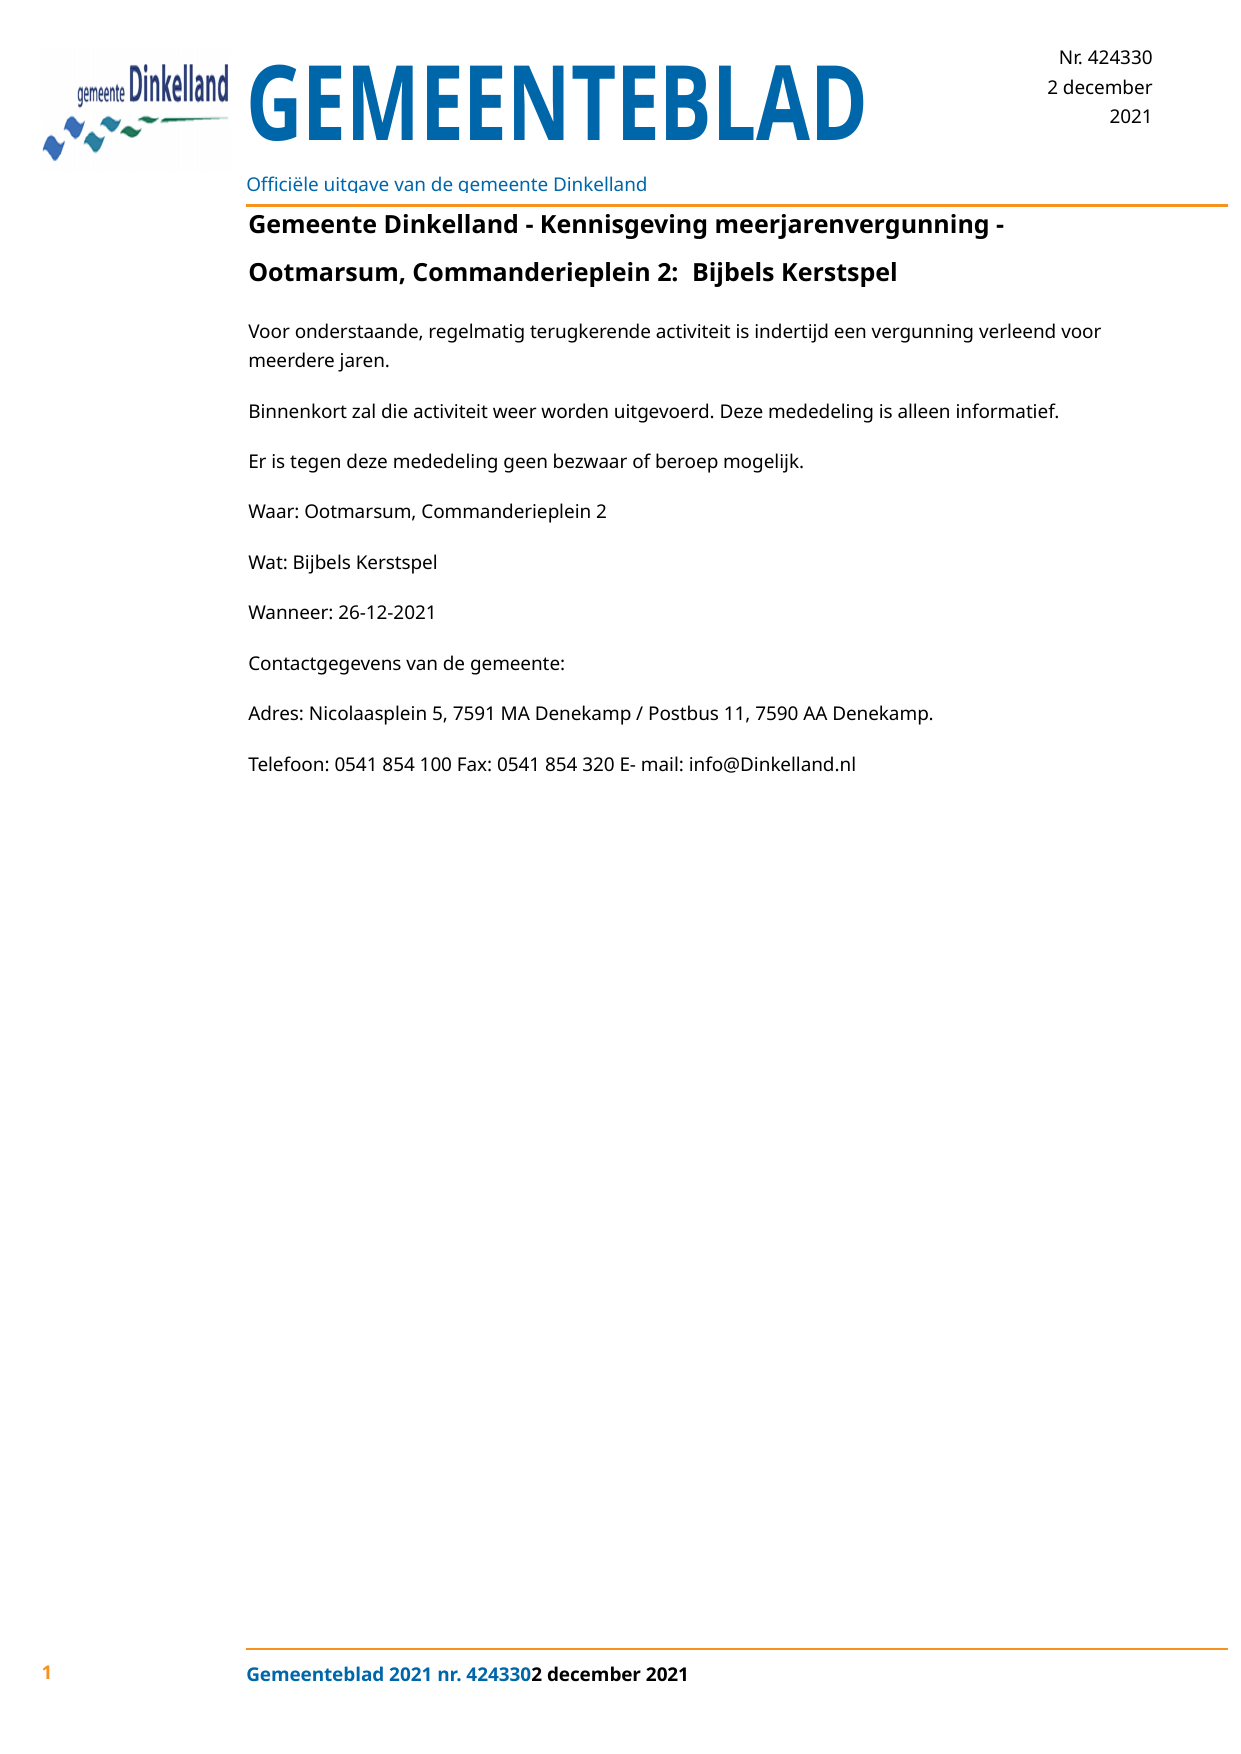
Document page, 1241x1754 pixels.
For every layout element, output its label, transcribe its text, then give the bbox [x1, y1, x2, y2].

text Gemeente Dinkelland - Kennisgeving meerjarenvergunning - Ootmarsum, Commanderieplein 2: Bijbels Kerstspel [248, 207, 1152, 288]
picture [41, 47, 231, 172]
text Telefoon: 0541 854 100 Fax: 0541 854 320 E- mail: info@Dinkelland.nl [248, 751, 1152, 777]
text Voor onderstaande, regelmatig terugkerende activiteit is indertijd een vergunning verleend voor meerdere jaren. [248, 318, 1152, 373]
text Waar: Ootmarsum, Commanderieplein 2 [248, 499, 1152, 524]
text Contactgegevens van de gemeente: [248, 650, 1152, 676]
text Wanneer: 26-12-2021 [248, 599, 1152, 625]
text Wat: Bijbels Kerstspel [248, 549, 1152, 575]
text Binnenkort zal die activiteit weer worden uitgevoerd. Deze mededeling is alleen informatief. [248, 398, 1152, 424]
text Er is tegen deze mededeling geen bezwaar of beroep mogelijk. [248, 448, 1152, 474]
text Adres: Nicolaasplein 5, 7591 MA Denekamp / Postbus 11, 7590 AA Denekamp. [248, 700, 1152, 726]
